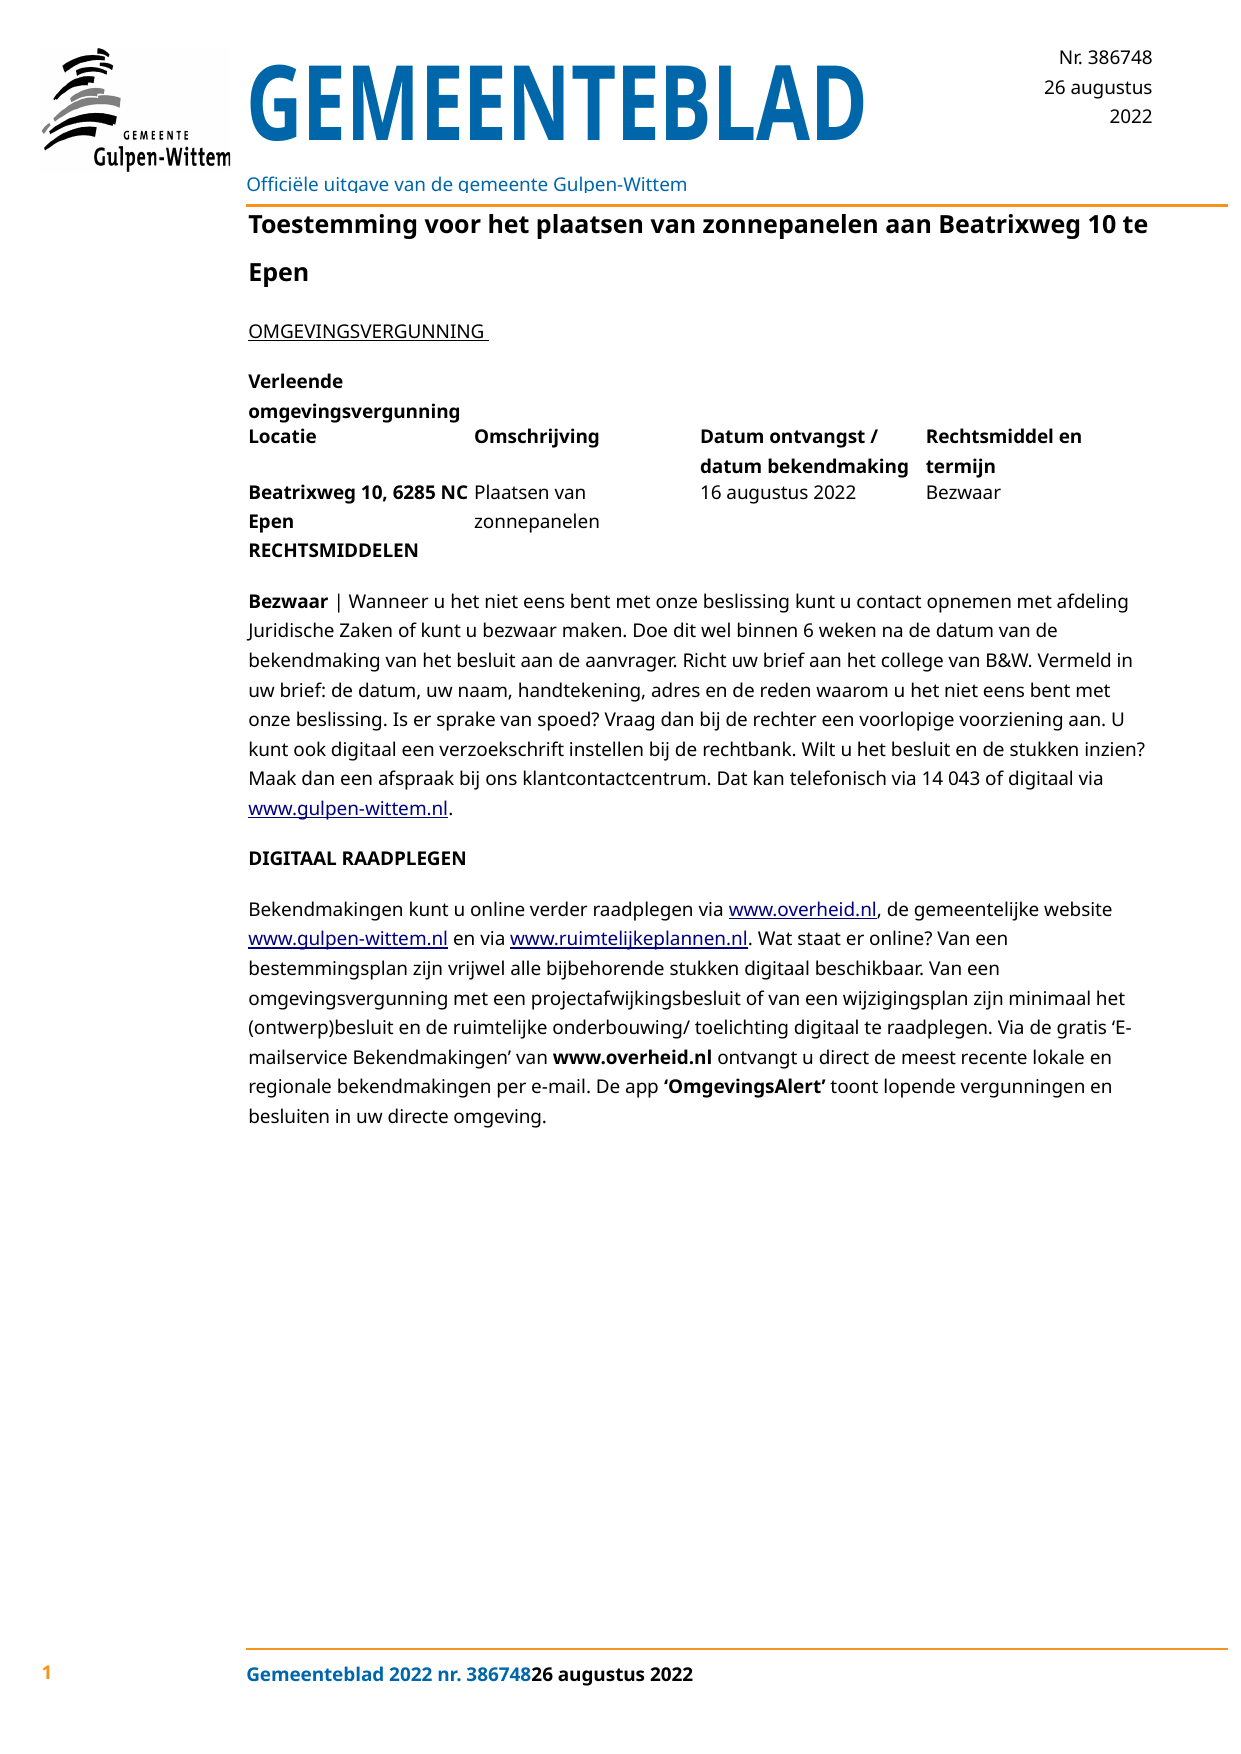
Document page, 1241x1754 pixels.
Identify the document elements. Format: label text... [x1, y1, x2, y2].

table_cell Omschrijving [474, 424, 700, 479]
table_cell Datum ontvangst / datum bekendmaking [700, 424, 926, 479]
table_header Verleende omgevingsvergunning [248, 369, 474, 424]
text Bezwaar | Wanneer u het niet eens bent met onze beslissing kunt u contact opnemen met afdeling Juridische Zaken of kunt u bezwaar maken. Doe dit wel binnen 6 weken na de datum van de bekendmaking van het besluit aan de aanvrager. Richt uw brief aan het college van B&W. Vermeld in uw brief: de datum, uw naam, handtekening, adres en de reden waarom u het niet eens bent met onze beslissing. Is er sprake van spoed? Vraag dan bij de rechter een voorlopige voorziening aan. U kunt ook digitaal een verzoekschrift instellen bij de rechtbank. Wilt u het besluit en de stukken inzien? Maak dan een afspraak bij ons klantcontactcentrum. Dat kan telefonisch via 14 043 of digitaal via www.gulpen-wittem.nl. [248, 588, 1152, 821]
text OMGEVINGSVERGUNNING [248, 318, 1152, 344]
text Toestemming voor het plaatsen van zonnepanelen aan Beatrixweg 10 te Epen [248, 207, 1152, 288]
text Bekendmakingen kunt u online verder raadplegen via www.overheid.nl, de gemeentelijke website www.gulpen-wittem.nl en via www.ruimtelijkeplannen.nl. Wat staat er online? Van een bestemmingsplan zijn vrijwel alle bijbehorende stukken digitaal beschikbaar. Van een omgevingsvergunning met een projectafwijkingsbesluit of van een wijzigingsplan zijn minimaal het (ontwerp)besluit en de ruimtelijke onderbouwing/ toelichting digitaal te raadplegen. Via de gratis ‘E-mailservice Bekendmakingen’ van www.overheid.nl ontvangt u direct de meest recente lokale en regionale bekendmakingen per e-mail. De app ‘OmgevingsAlert’ toont lopende vergunningen en besluiten in uw directe omgeving. [248, 896, 1152, 1129]
table_cell Rechtsmiddel en termijn [926, 424, 1152, 479]
text RECHTSMIDDELEN [248, 538, 1152, 563]
table_cell 16 augustus 2022 [700, 479, 926, 534]
table_header [926, 369, 1152, 424]
table_cell Plaatsen van zonnepanelen [474, 479, 700, 534]
table_header [700, 369, 926, 424]
text DIGITAAL RAADPLEGEN [248, 846, 1152, 871]
picture [41, 47, 231, 172]
table_cell Bezwaar [926, 479, 1152, 534]
table_cell Beatrixweg 10, 6285 NC Epen [248, 479, 474, 534]
table_cell Locatie [248, 424, 474, 479]
table_header [474, 369, 700, 424]
